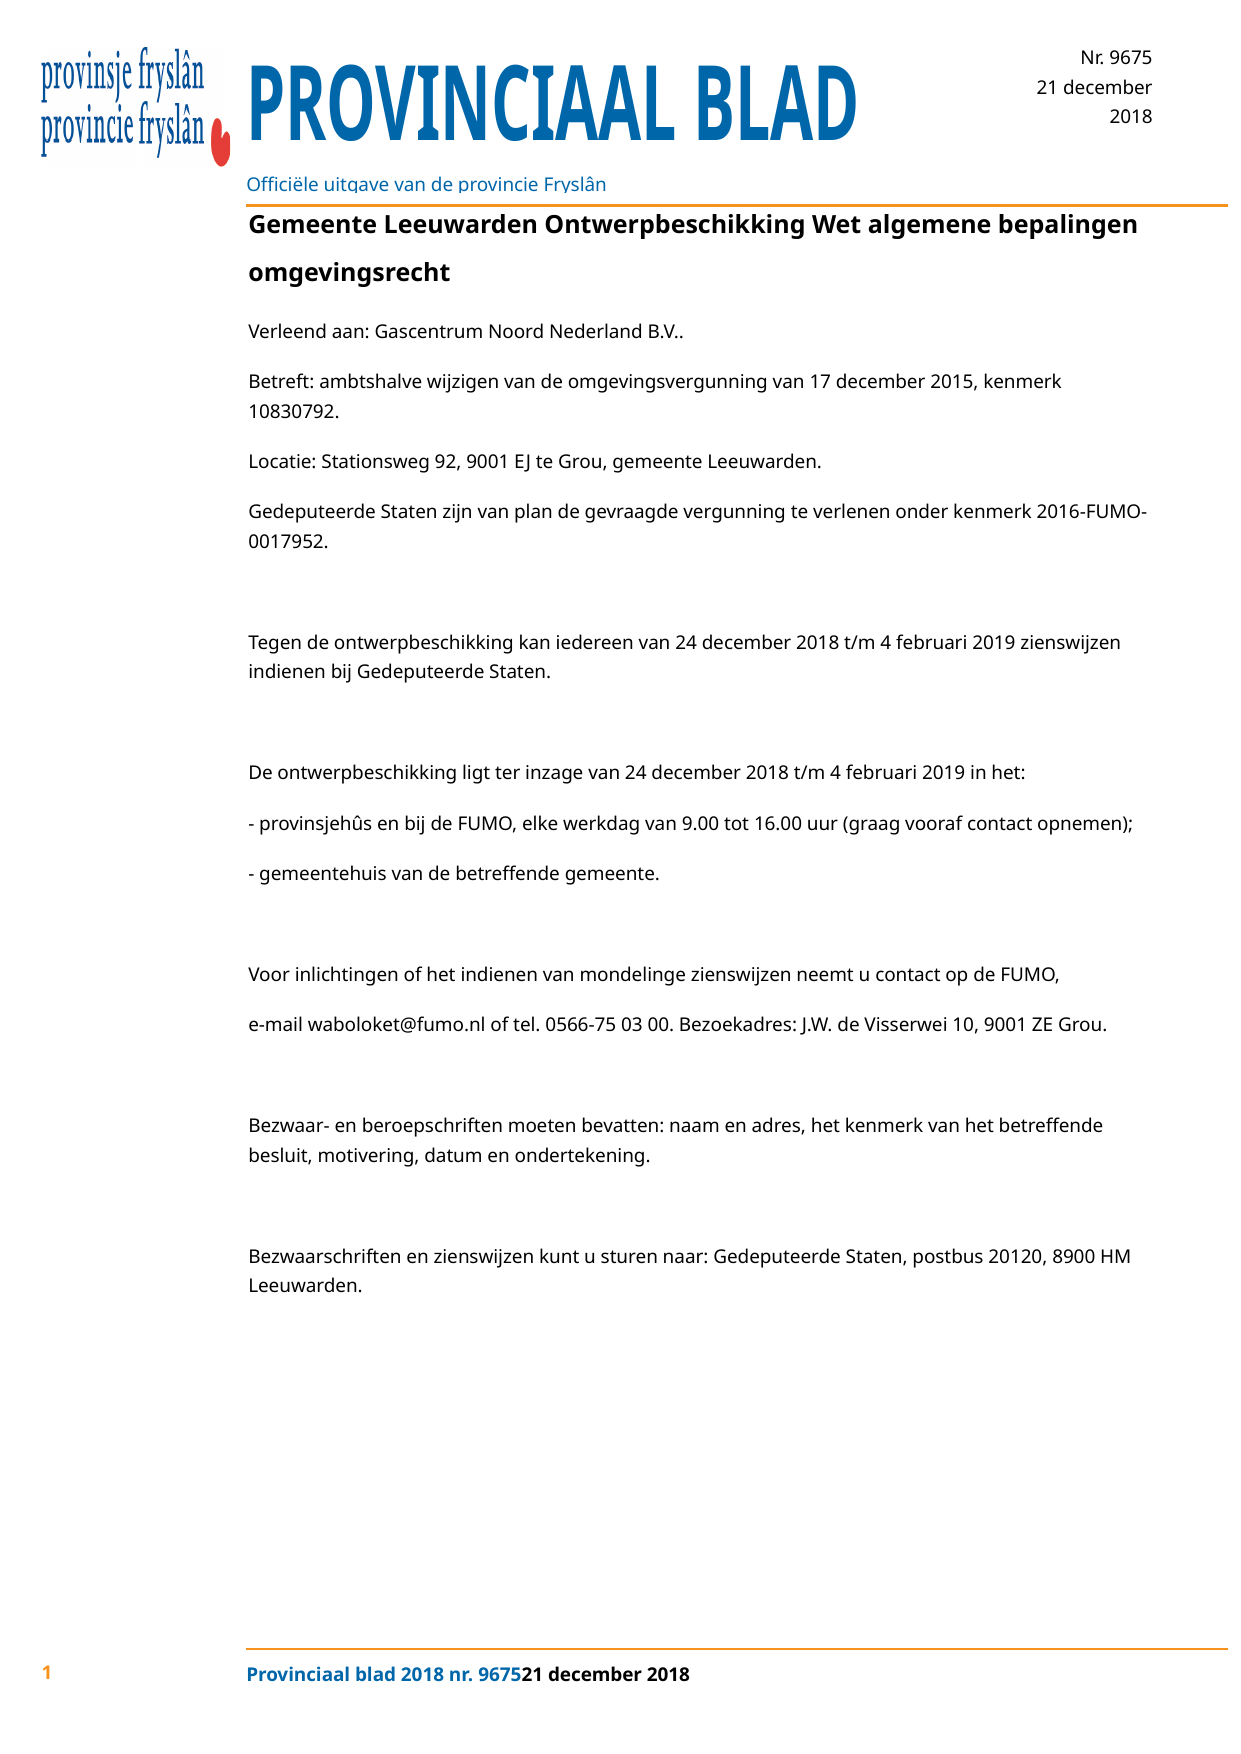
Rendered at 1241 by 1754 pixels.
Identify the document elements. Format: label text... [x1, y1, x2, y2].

text e-mail waboloket@fumo.nl of tel. 0566-75 03 00. Bezoekadres: J.W. de Visserwei 10, 9001 ZE Grou. [248, 1012, 1152, 1037]
text Bezwaarschriften en zienswijzen kunt u sturen naar: Gedeputeerde Staten, postbus 20120, 8900 HM Leeuwarden. [248, 1243, 1152, 1298]
text De ontwerpbeschikking ligt ter inzage van 24 december 2018 t/m 4 februari 2019 in het: [248, 759, 1152, 785]
text Tegen de ontwerpbeschikking kan iedereen van 24 december 2018 t/m 4 februari 2019 zienswijzen indienen bij Gedeputeerde Staten. [248, 629, 1152, 684]
text Gedeputeerde Staten zijn van plan de gevraagde vergunning te verlenen onder kenmerk 2016-FUMO-0017952. [248, 499, 1152, 554]
text Betreft: ambtshalve wijzigen van de omgevingsvergunning van 17 december 2015, kenmerk 10830792. [248, 368, 1152, 424]
text - provinsjehûs en bij de FUMO, elke werkdag van 9.00 tot 16.00 uur (graag vooraf contact opnemen); [248, 810, 1152, 836]
text Gemeente Leeuwarden Ontwerpbeschikking Wet algemene bepalingen omgevingsrecht [248, 207, 1152, 288]
text Voor inlichtingen of het indienen van mondelinge zienswijzen neemt u contact op de FUMO, [248, 961, 1152, 987]
text Verleend aan: Gascentrum Noord Nederland B.V.. [248, 318, 1152, 344]
text Bezwaar- en beroepschriften moeten bevatten: naam en adres, het kenmerk van het betreffende besluit, motivering, datum en ondertekening. [248, 1112, 1152, 1168]
text - gemeentehuis van de betreffende gemeente. [248, 860, 1152, 886]
text Locatie: Stationsweg 92, 9001 EJ te Grou, gemeente Leeuwarden. [248, 448, 1152, 474]
picture [41, 47, 231, 172]
